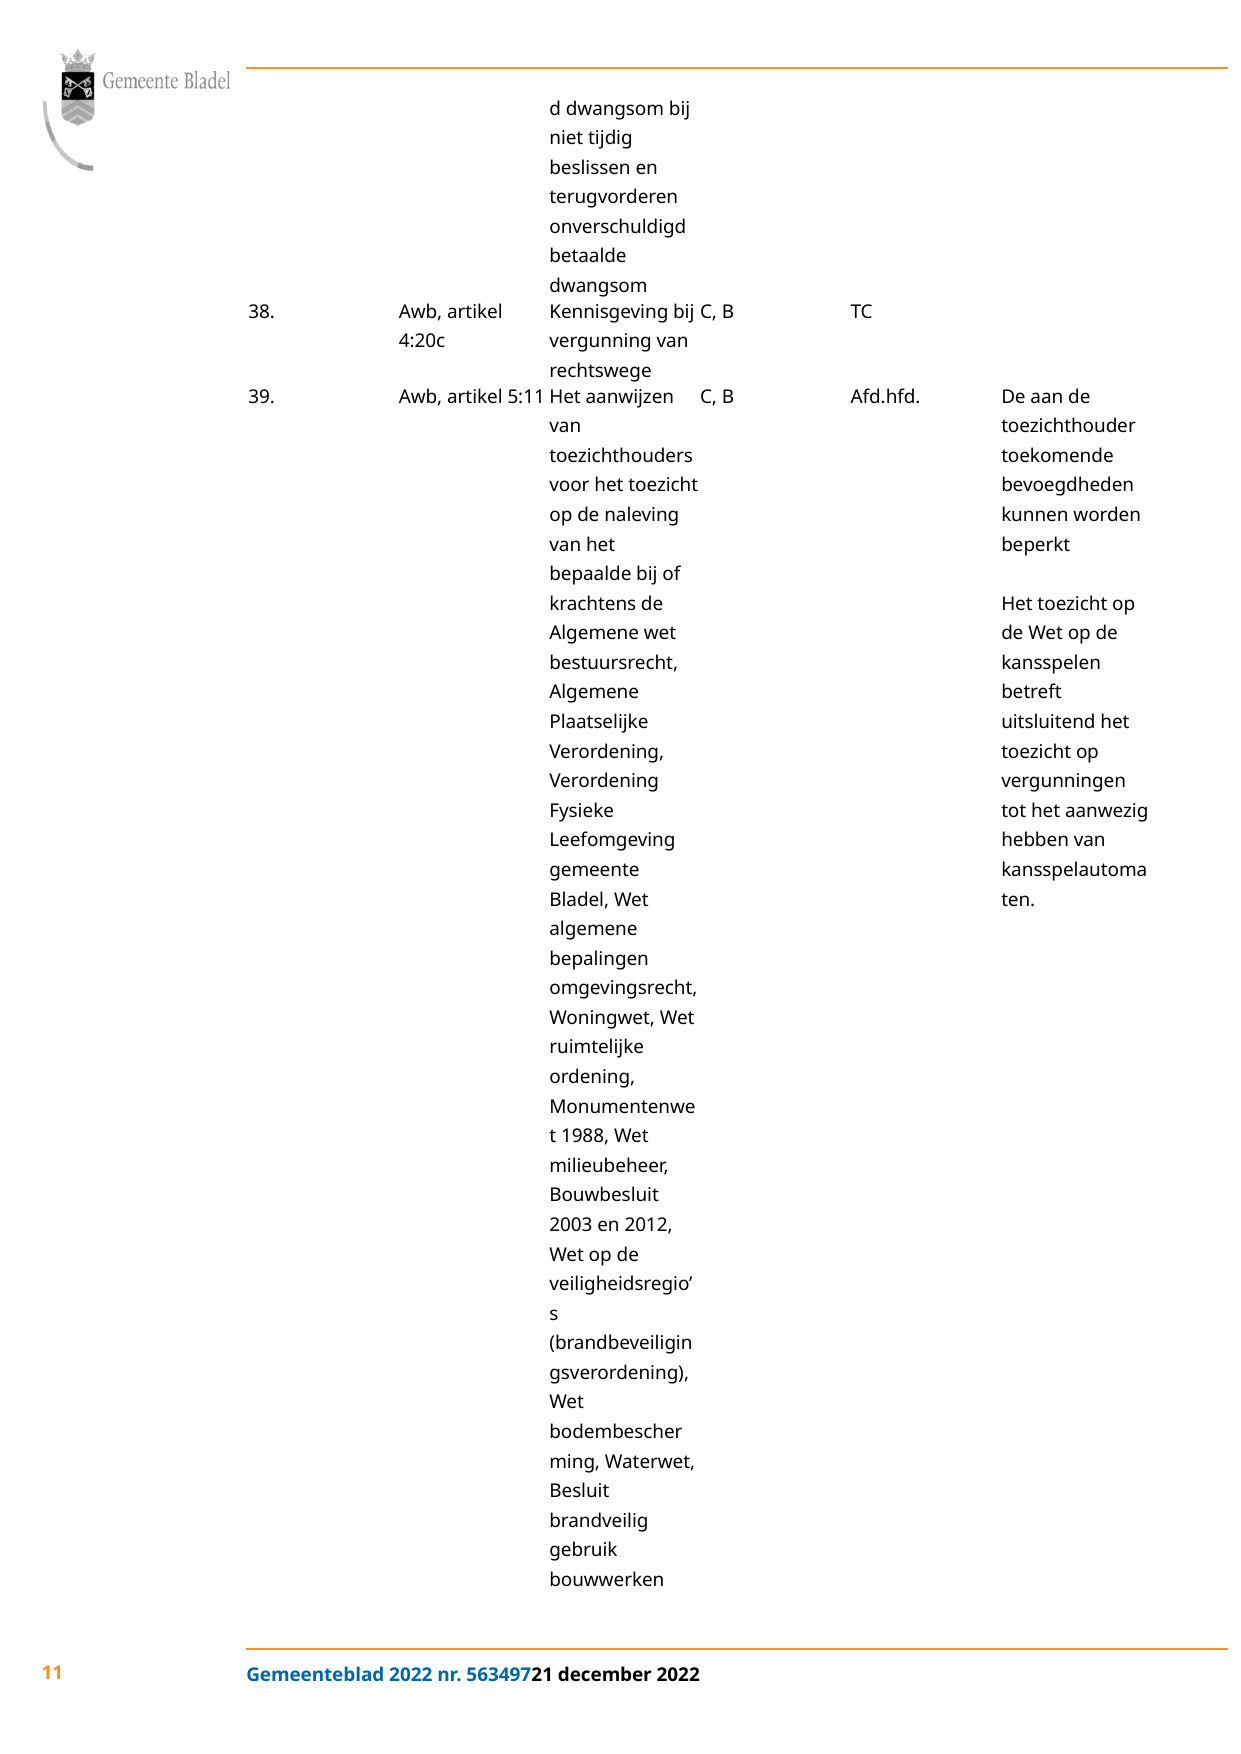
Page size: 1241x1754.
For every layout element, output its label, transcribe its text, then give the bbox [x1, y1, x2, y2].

table_cell Awb, artikel 5:11 [399, 383, 549, 1592]
table_cell 39. [248, 383, 398, 1592]
table_cell 38. [248, 298, 398, 383]
table_cell [248, 95, 398, 298]
table_cell [399, 95, 549, 298]
table_cell d dwangsom bij niet tijdig beslissen en terugvorderen onverschuldigd betaalde dwangsom [549, 95, 700, 298]
table_cell De aan de toezichthouder toekomende bevoegdheden kunnen worden beperkt Het toezicht op de Wet op de kansspelen betreft uitsluitend het toezicht op vergunningen tot het aanwezig hebben van kansspelautomaten. [1001, 383, 1152, 1592]
picture [41, 47, 231, 172]
table_cell [850, 95, 1001, 298]
table_cell Kennisgeving bij vergunning van rechtswege [549, 298, 700, 383]
table_cell C, B [700, 298, 850, 383]
table_cell C, B [700, 383, 850, 1592]
table_cell Afd.hfd. [850, 383, 1001, 1592]
table_cell [700, 95, 850, 298]
table_cell Het aanwijzen van toezichthouders voor het toezicht op de naleving van het bepaalde bij of krachtens de Algemene wet bestuursrecht, Algemene Plaatselijke Verordening, Verordening Fysieke Leefomgeving gemeente Bladel, Wet algemene bepalingen omgevingsrecht, Woningwet, Wet ruimtelijke ordening, Monumentenwet 1988, Wet milieubeheer, Bouwbesluit 2003 en 2012, Wet op de veiligheidsregio’s (brandbeveiligingsverordening), Wet bodembescherming, Waterwet, Besluit brandveilig gebruik bouwwerken [549, 383, 700, 1592]
table_cell [1001, 95, 1152, 298]
table_cell TC [850, 298, 1001, 383]
table_cell [1001, 298, 1152, 383]
table_cell Awb, artikel 4:20c [399, 298, 549, 383]
